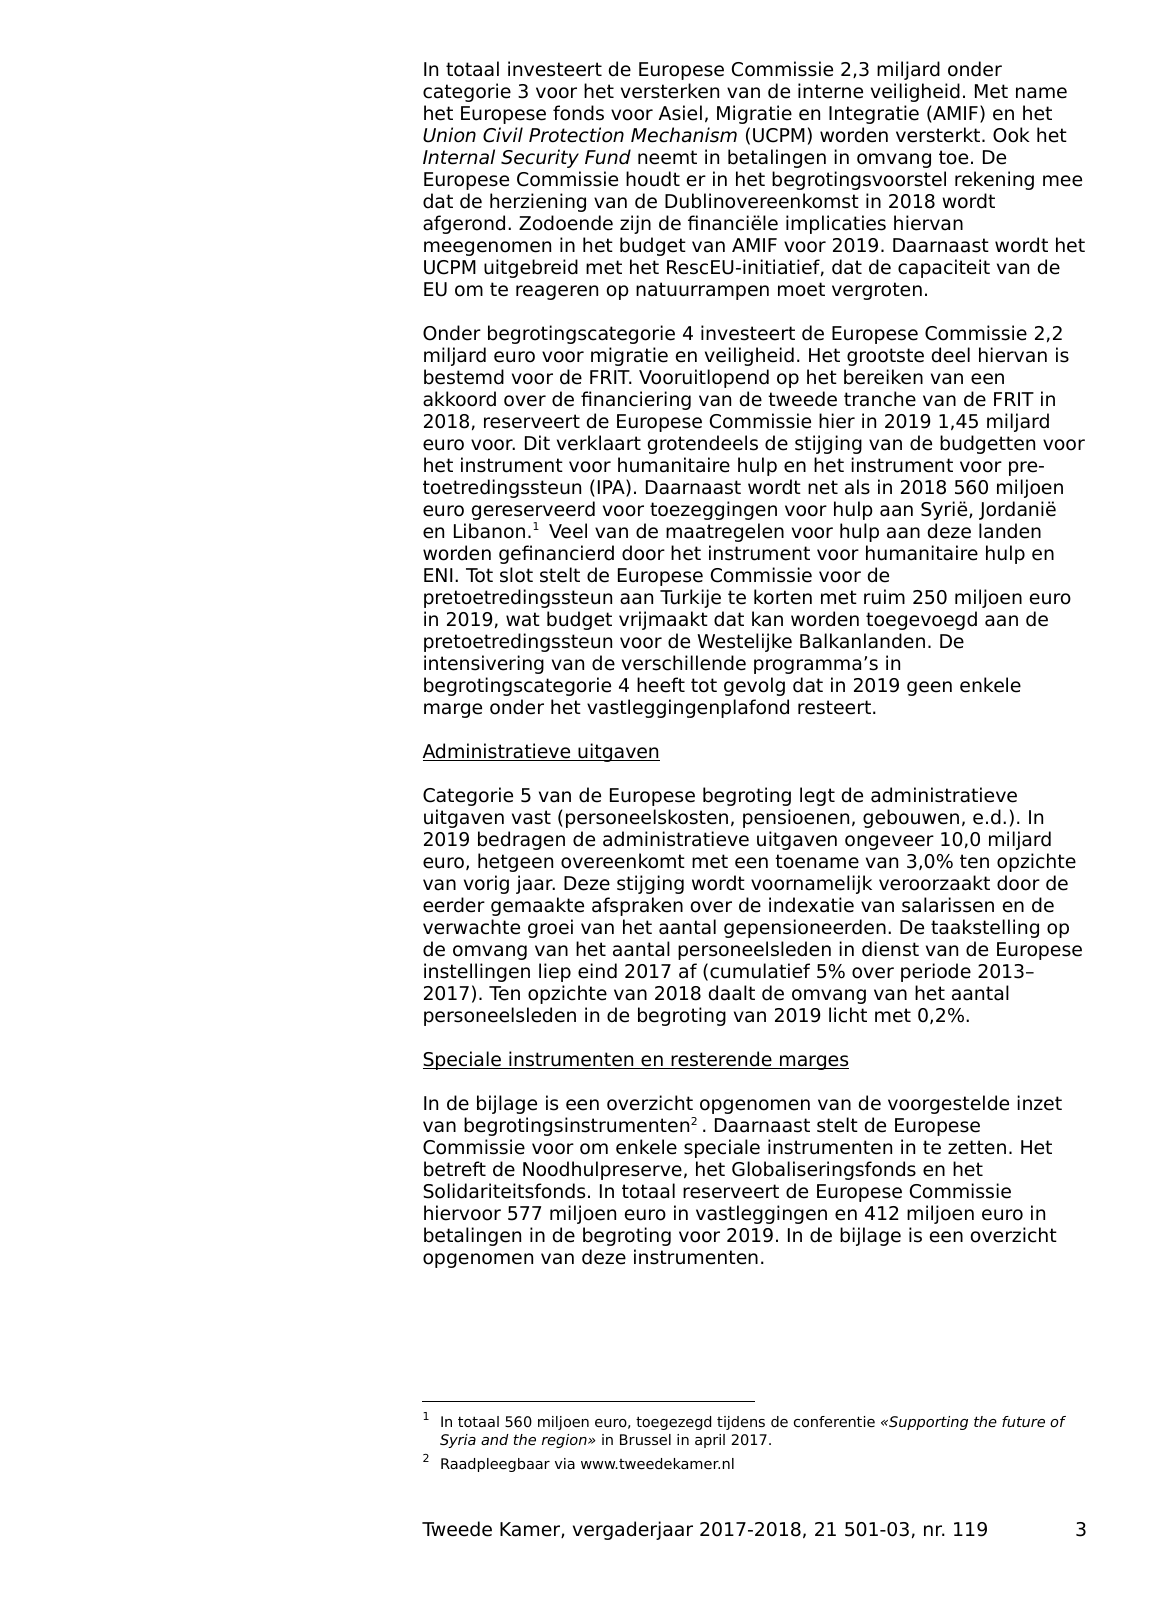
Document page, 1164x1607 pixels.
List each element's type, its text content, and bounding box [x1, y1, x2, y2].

text Categorie 5 van de Europese begroting legt de administratieve uitgaven vast (personeelskosten, pensioenen, gebouwen, e.d.). In 2019 bedragen de administratieve uitgaven ongeveer 10,0 miljard euro, hetgeen overeenkomt met een toename van 3,0% ten opzichte van vorig jaar. Deze stijging wordt voornamelijk veroorzaakt door de eerder gemaakte afspraken over de indexatie van salarissen en de verwachte groei van het aantal gepensioneerden. De taakstelling op de omvang van het aantal personeelsleden in dienst van de Europese instellingen liep eind 2017 af (cumulatief 5% over periode 2013–2017). Ten opzichte van 2018 daalt de omvang van het aantal personeelsleden in de begroting van 2019 licht met 0,2%. [422, 785, 1087, 1027]
text In totaal 560 miljoen euro, toegezegd tijdens de conferentie «Supporting the future of Syria and the region» in Brussel in april 2017. [422, 1410, 1087, 1449]
text In de bijlage is een overzicht opgenomen van de voorgestelde inzet van begrotingsinstrumenten. Daarnaast stelt de Europese Commissie voor om enkele speciale instrumenten in te zetten. Het betreft de Noodhulpreserve, het Globaliseringsfonds en het Solidariteitsfonds. In totaal reserveert de Europese Commissie hiervoor 577 miljoen euro in vastleggingen en 412 miljoen euro in betalingen in de begroting voor 2019. In de bijlage is een overzicht opgenomen van deze instrumenten. [422, 1093, 1087, 1269]
subtitle Speciale instrumenten en resterende marges [422, 1049, 1087, 1071]
text Raadpleegbaar via www.tweedekamer.nl [422, 1452, 1087, 1474]
subtitle Administratieve uitgaven [422, 741, 1087, 763]
text In totaal investeert de Europese Commissie 2,3 miljard onder categorie 3 voor het versterken van de interne veiligheid. Met name het Europese fonds voor Asiel, Migratie en Integratie (AMIF) en het Union Civil Protection Mechanism (UCPM) worden versterkt. Ook het Internal Security Fund neemt in betalingen in omvang toe. De Europese Commissie houdt er in het begrotingsvoorstel rekening mee dat de herziening van de Dublinovereenkomst in 2018 wordt afgerond. Zodoende zijn de financiële implicaties hiervan meegenomen in het budget van AMIF voor 2019. Daarnaast wordt het UCPM uitgebreid met het RescEU-initiatief, dat de capaciteit van de EU om te reageren op natuurrampen moet vergroten. [422, 59, 1087, 301]
text Onder begrotingscategorie 4 investeert de Europese Commissie 2,2 miljard euro voor migratie en veiligheid. Het grootste deel hiervan is bestemd voor de FRIT. Vooruitlopend op het bereiken van een akkoord over de financiering van de tweede tranche van de FRIT in 2018, reserveert de Europese Commissie hier in 2019 1,45 miljard euro voor. Dit verklaart grotendeels de stijging van de budgetten voor het instrument voor humanitaire hulp en het instrument voor pre-toetredingssteun (IPA). Daarnaast wordt net als in 2018 560 miljoen euro gereserveerd voor toezeggingen voor hulp aan Syrië, Jordanië en Libanon. Veel van de maatregelen voor hulp aan deze landen worden gefinancierd door het instrument voor humanitaire hulp en ENI. Tot slot stelt de Europese Commissie voor de pretoetredingssteun aan Turkije te korten met ruim 250 miljoen euro in 2019, wat budget vrijmaakt dat kan worden toegevoegd aan de pretoetredingssteun voor de Westelijke Balkanlanden. De intensivering van de verschillende programma’s in begrotingscategorie 4 heeft tot gevolg dat in 2019 geen enkele marge onder het vastleggingenplafond resteert. [422, 323, 1087, 719]
